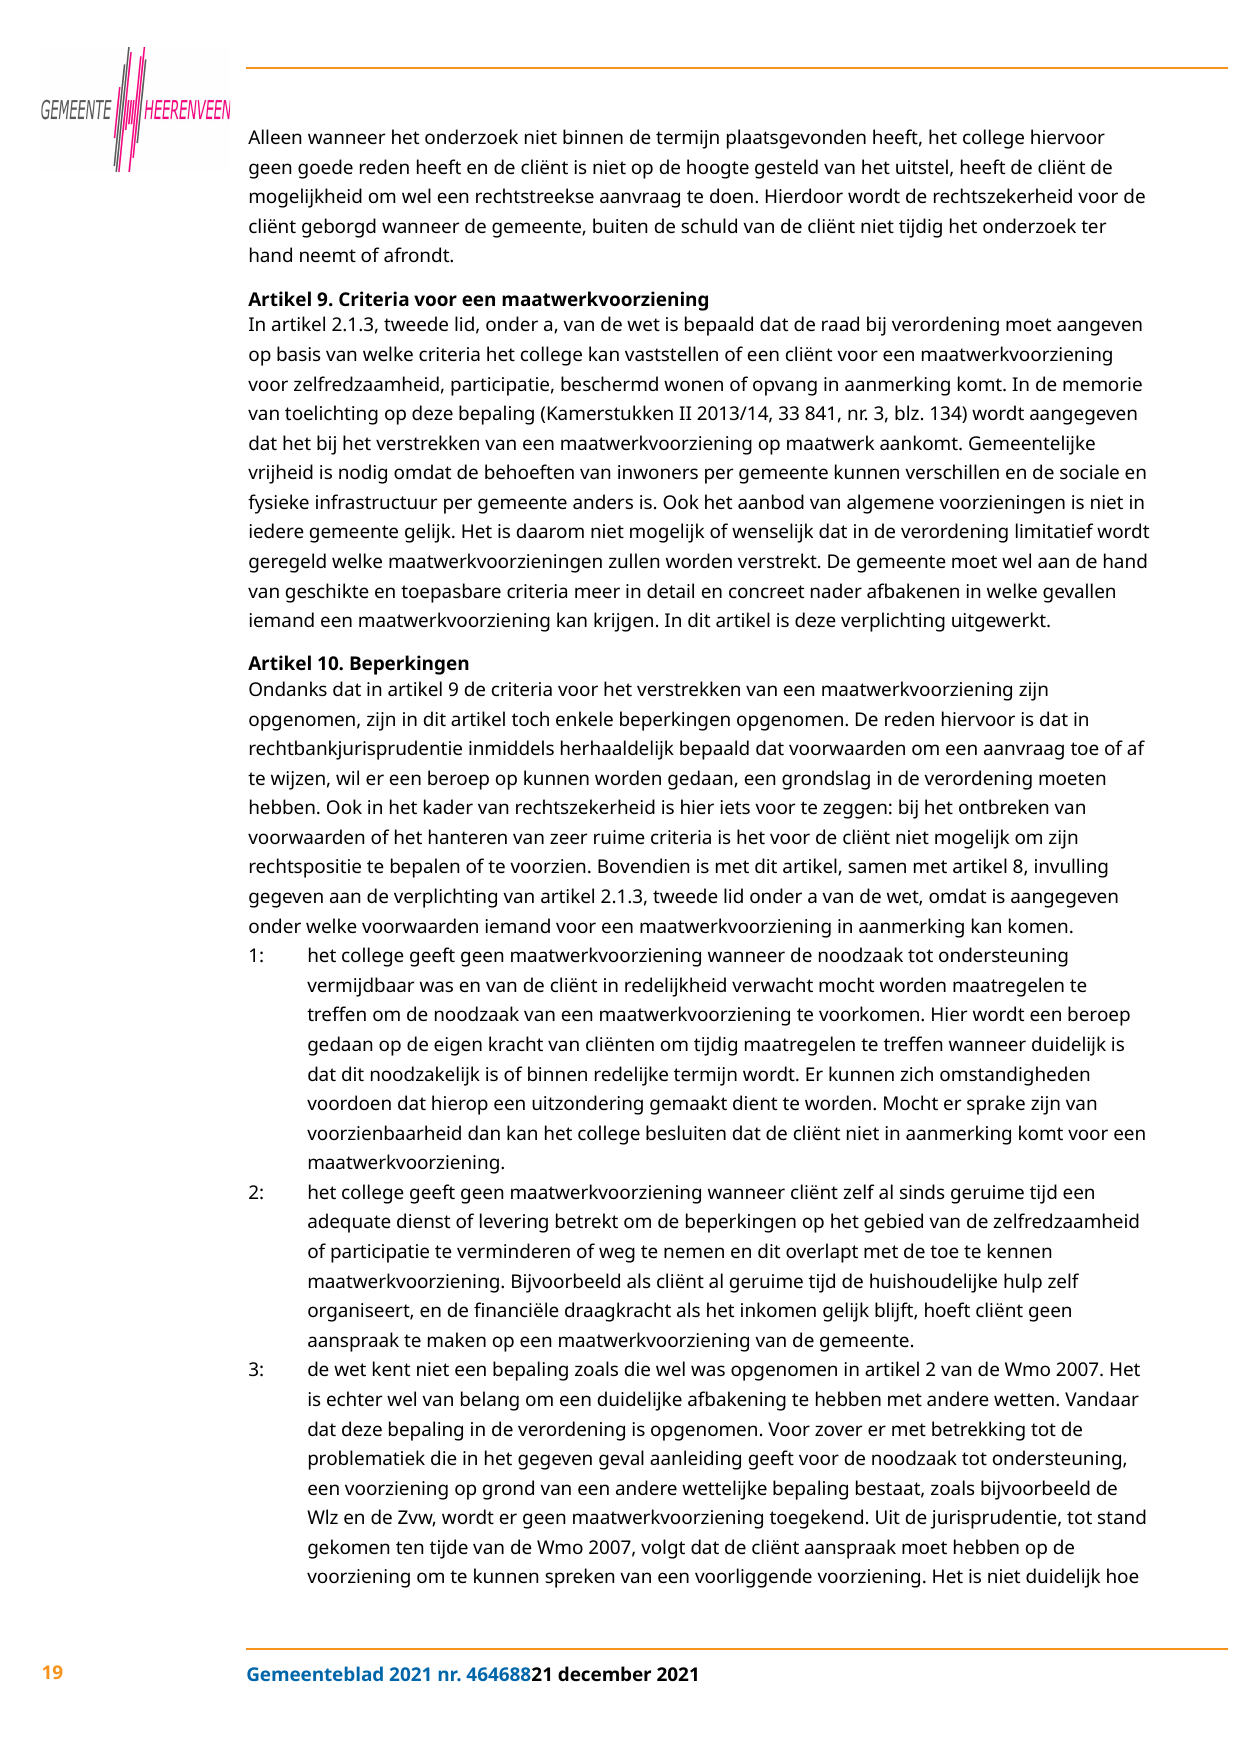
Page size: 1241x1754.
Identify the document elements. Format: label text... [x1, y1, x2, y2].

picture [41, 47, 231, 172]
text In artikel 2.1.3, tweede lid, onder a, van de wet is bepaald dat de raad bij verordening moet aangeven op basis van welke criteria het college kan vaststellen of een cliënt voor een maatwerkvoorziening voor zelfredzaamheid, participatie, beschermd wonen of opvang in aanmerking komt. In de memorie van toelichting op deze bepaling (Kamerstukken II 2013/14, 33 841, nr. 3, blz. 134) wordt aangegeven dat het bij het verstrekken van een maatwerkvoorziening op maatwerk aankomt. Gemeentelijke vrijheid is nodig omdat de behoeften van inwoners per gemeente kunnen verschillen en de sociale en fysieke infrastructuur per gemeente anders is. Ook het aanbod van algemene voorzieningen is niet in iedere gemeente gelijk. Het is daarom niet mogelijk of wenselijk dat in de verordening limitatief wordt geregeld welke maatwerkvoorzieningen zullen worden verstrekt. De gemeente moet wel aan de hand van geschikte en toepasbare criteria meer in detail en concreet nader afbakenen in welke gevallen iemand een maatwerkvoorziening kan krijgen. In dit artikel is deze verplichting uitgewerkt. [248, 312, 1152, 633]
text Artikel 10. Beperkingen [248, 651, 1152, 676]
text Ondanks dat in artikel 9 de criteria voor het verstrekken van een maatwerkvoorziening zijn opgenomen, zijn in dit artikel toch enkele beperkingen opgenomen. De reden hiervoor is dat in rechtbankjurisprudentie inmiddels herhaaldelijk bepaald dat voorwaarden om een aanvraag toe of af te wijzen, wil er een beroep op kunnen worden gedaan, een grondslag in de verordening moeten hebben. Ook in het kader van rechtszekerheid is hier iets voor te zeggen: bij het ontbreken van voorwaarden of het hanteren van zeer ruime criteria is het voor de cliënt niet mogelijk om zijn rechtspositie te bepalen of te voorzien. Bovendien is met dit artikel, samen met artikel 8, invulling gegeven aan de verplichting van artikel 2.1.3, tweede lid onder a van de wet, omdat is aangegeven onder welke voorwaarden iemand voor een maatwerkvoorziening in aanmerking kan komen. [248, 676, 1152, 939]
list het college geeft geen maatwerkvoorziening wanneer de noodzaak tot ondersteuning vermijdbaar was en van de cliënt in redelijkheid verwacht mocht worden maatregelen te treffen om de noodzaak van een maatwerkvoorziening te voorkomen. Hier wordt een beroep gedaan op de eigen kracht van cliënten om tijdig maatregelen te treffen wanneer duidelijk is dat dit noodzakelijk is of binnen redelijke termijn wordt. Er kunnen zich omstandigheden voordoen dat hierop een uitzondering gemaakt dient te worden. Mocht er sprake zijn van voorzienbaarheid dan kan het college besluiten dat de cliënt niet in aanmerking komt voor een maatwerkvoorziening. [248, 942, 1152, 1175]
text Artikel 9. Criteria voor een maatwerkvoorziening [248, 286, 1152, 312]
text Alleen wanneer het onderzoek niet binnen de termijn plaatsgevonden heeft, het college hiervoor geen goede reden heeft en de cliënt is niet op de hoogte gesteld van het uitstel, heeft de cliënt de mogelijkheid om wel een rechtstreekse aanvraag te doen. Hierdoor wordt de rechtszekerheid voor de cliënt geborgd wanneer de gemeente, buiten de schuld van de cliënt niet tijdig het onderzoek ter hand neemt of afrondt. [248, 124, 1152, 268]
list de wet kent niet een bepaling zoals die wel was opgenomen in artikel 2 van de Wmo 2007. Het is echter wel van belang om een duidelijke afbakening te hebben met andere wetten. Vandaar dat deze bepaling in de verordening is opgenomen. Voor zover er met betrekking tot de problematiek die in het gegeven geval aanleiding geeft voor de noodzaak tot ondersteuning, een voorziening op grond van een andere wettelijke bepaling bestaat, zoals bijvoorbeeld de Wlz en de Zvw, wordt er geen maatwerkvoorziening toegekend. Uit de jurisprudentie, tot stand gekomen ten tijde van de Wmo 2007, volgt dat de cliënt aanspraak moet hebben op de voorziening om te kunnen spreken van een voorliggende voorziening. Het is niet duidelijk hoe [248, 1357, 1152, 1589]
list het college geeft geen maatwerkvoorziening wanneer cliënt zelf al sinds geruime tijd een adequate dienst of levering betrekt om de beperkingen op het gebied van de zelfredzaamheid of participatie te verminderen of weg te nemen en dit overlapt met de toe te kennen maatwerkvoorziening. Bijvoorbeeld als cliënt al geruime tijd de huishoudelijke hulp zelf organiseert, en de financiële draagkracht als het inkomen gelijk blijft, hoeft cliënt geen aanspraak te maken op een maatwerkvoorziening van de gemeente. [248, 1179, 1152, 1353]
